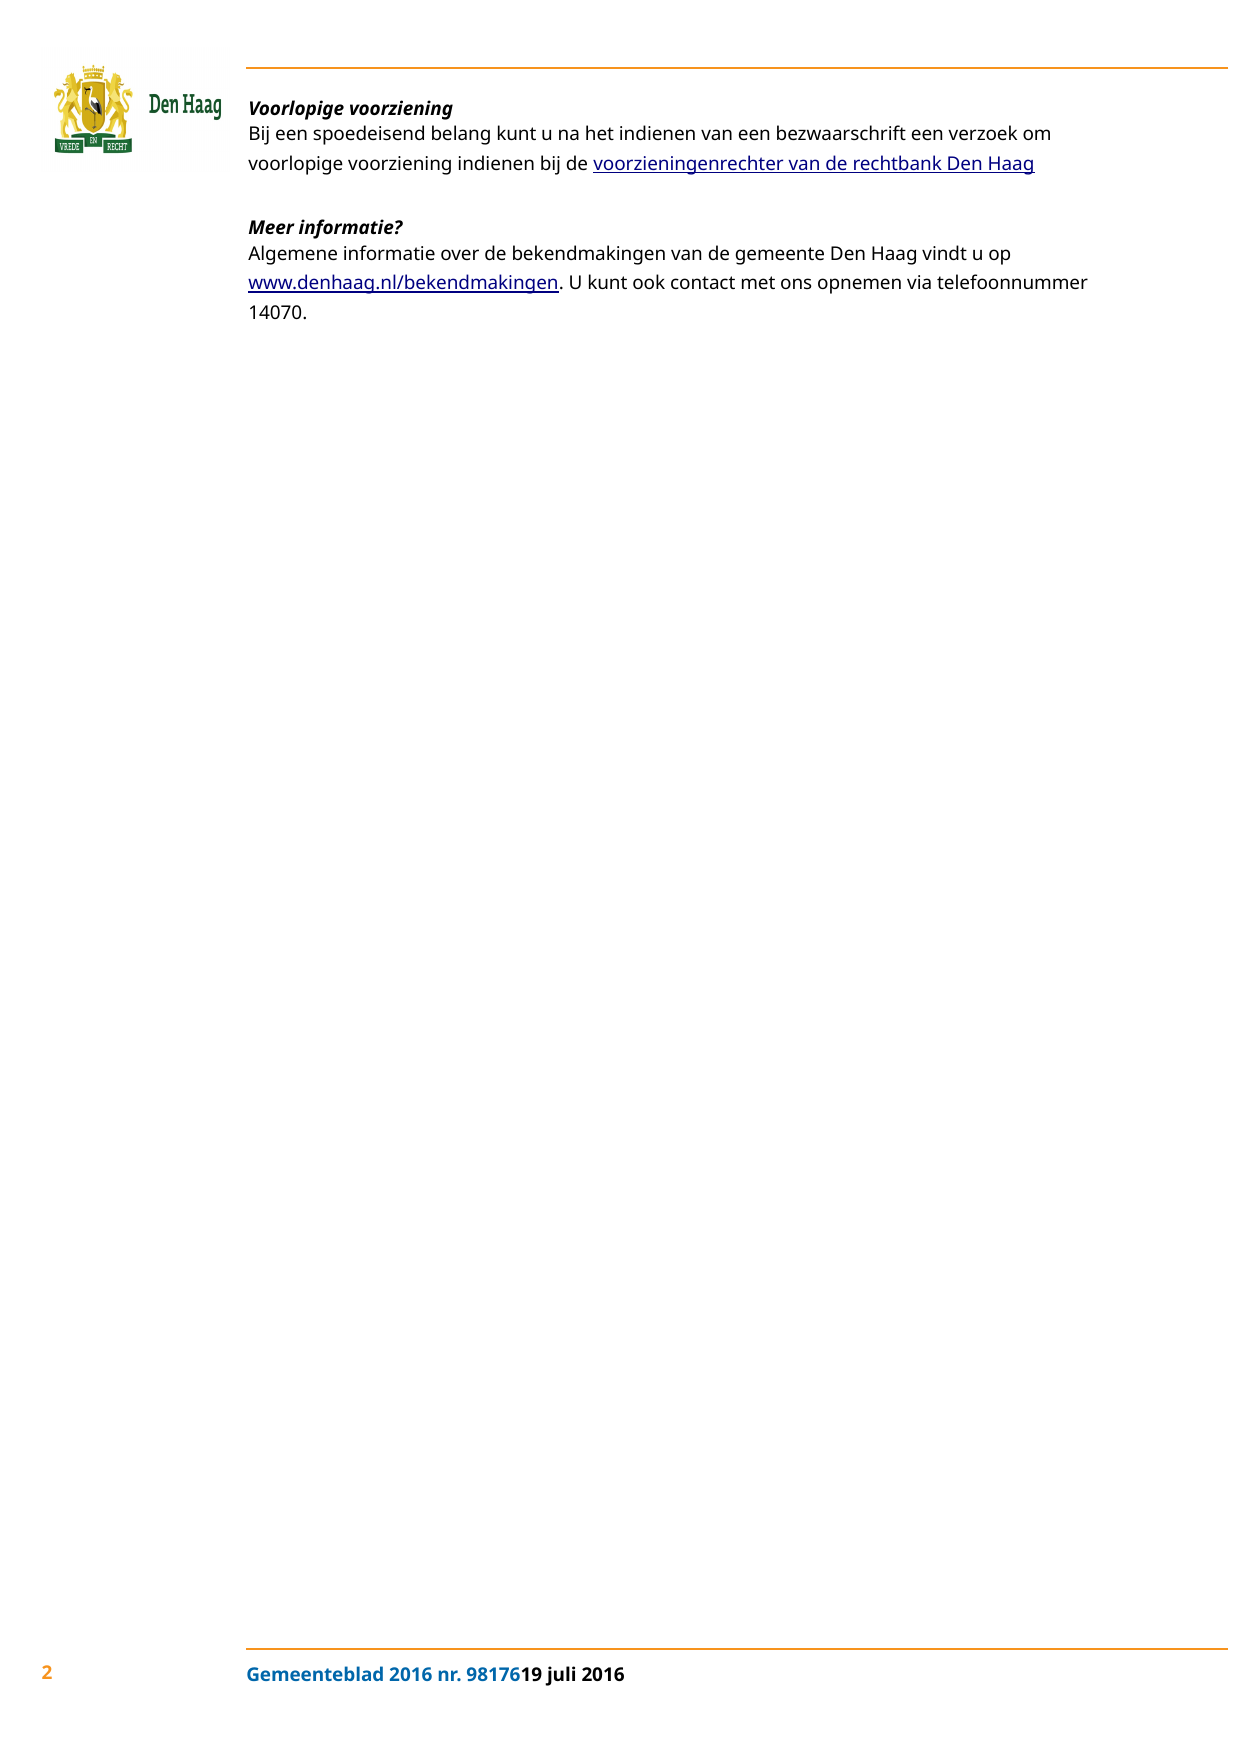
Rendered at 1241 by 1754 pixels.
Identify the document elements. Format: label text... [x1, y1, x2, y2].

text Voorlopige voorziening [248, 95, 1152, 121]
text Meer informatie? [248, 214, 1152, 240]
text Bij een spoedeisend belang kunt u na het indienen van een bezwaarschrift een verzoek om voorlopige voorziening indienen bij de voorzieningenrechter van de rechtbank Den Haag [248, 121, 1152, 176]
picture [41, 47, 231, 172]
text Algemene informatie over de bekendmakingen van de gemeente Den Haag vindt u op www.denhaag.nl/bekendmakingen. U kunt ook contact met ons opnemen via telefoonnummer 14070. [248, 240, 1152, 325]
